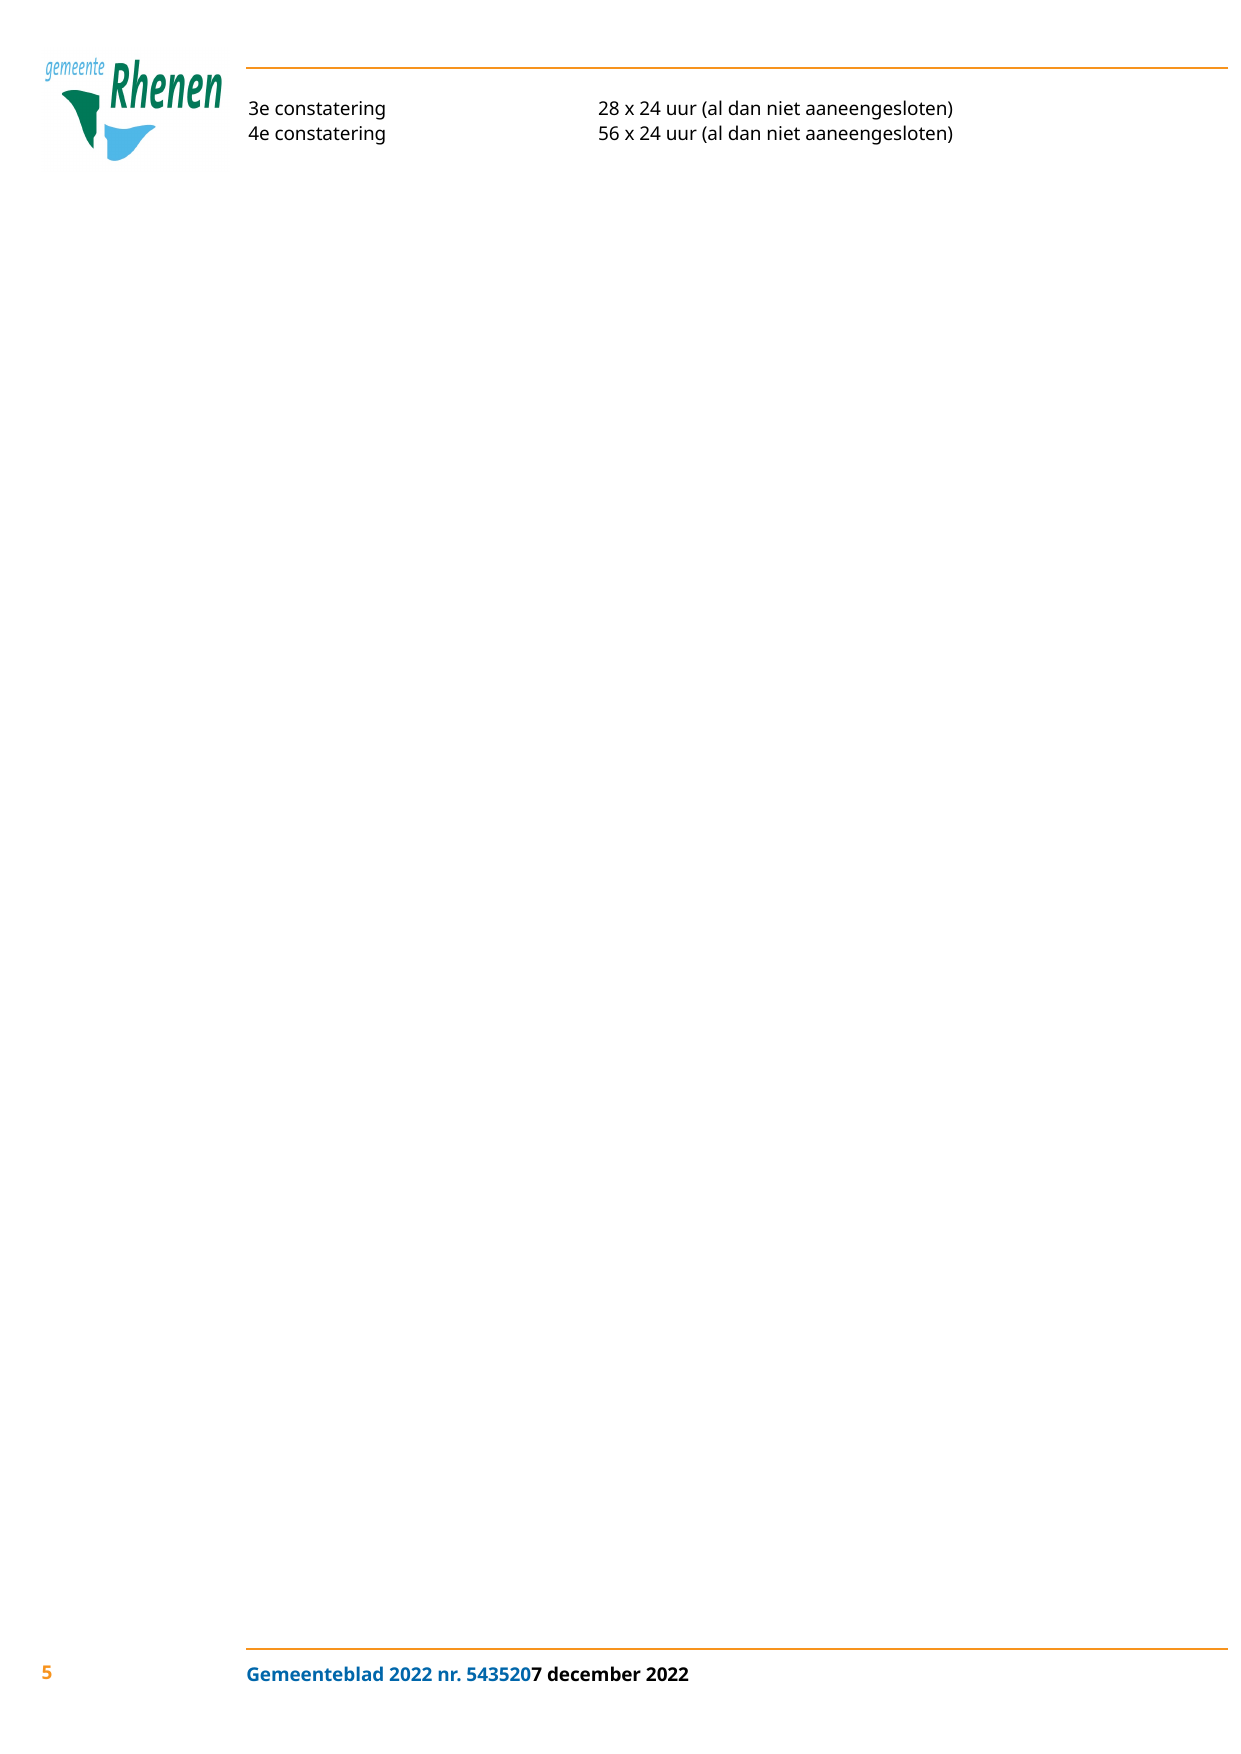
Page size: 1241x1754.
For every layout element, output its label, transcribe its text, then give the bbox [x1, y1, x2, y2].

table_cell 56 x 24 uur (al dan niet aaneengesloten) [598, 121, 1152, 146]
table_cell 4e constatering [248, 121, 598, 146]
table_cell 28 x 24 uur (al dan niet aaneengesloten) [598, 95, 1152, 121]
picture [41, 47, 231, 172]
table_cell 3e constatering [248, 95, 598, 121]
